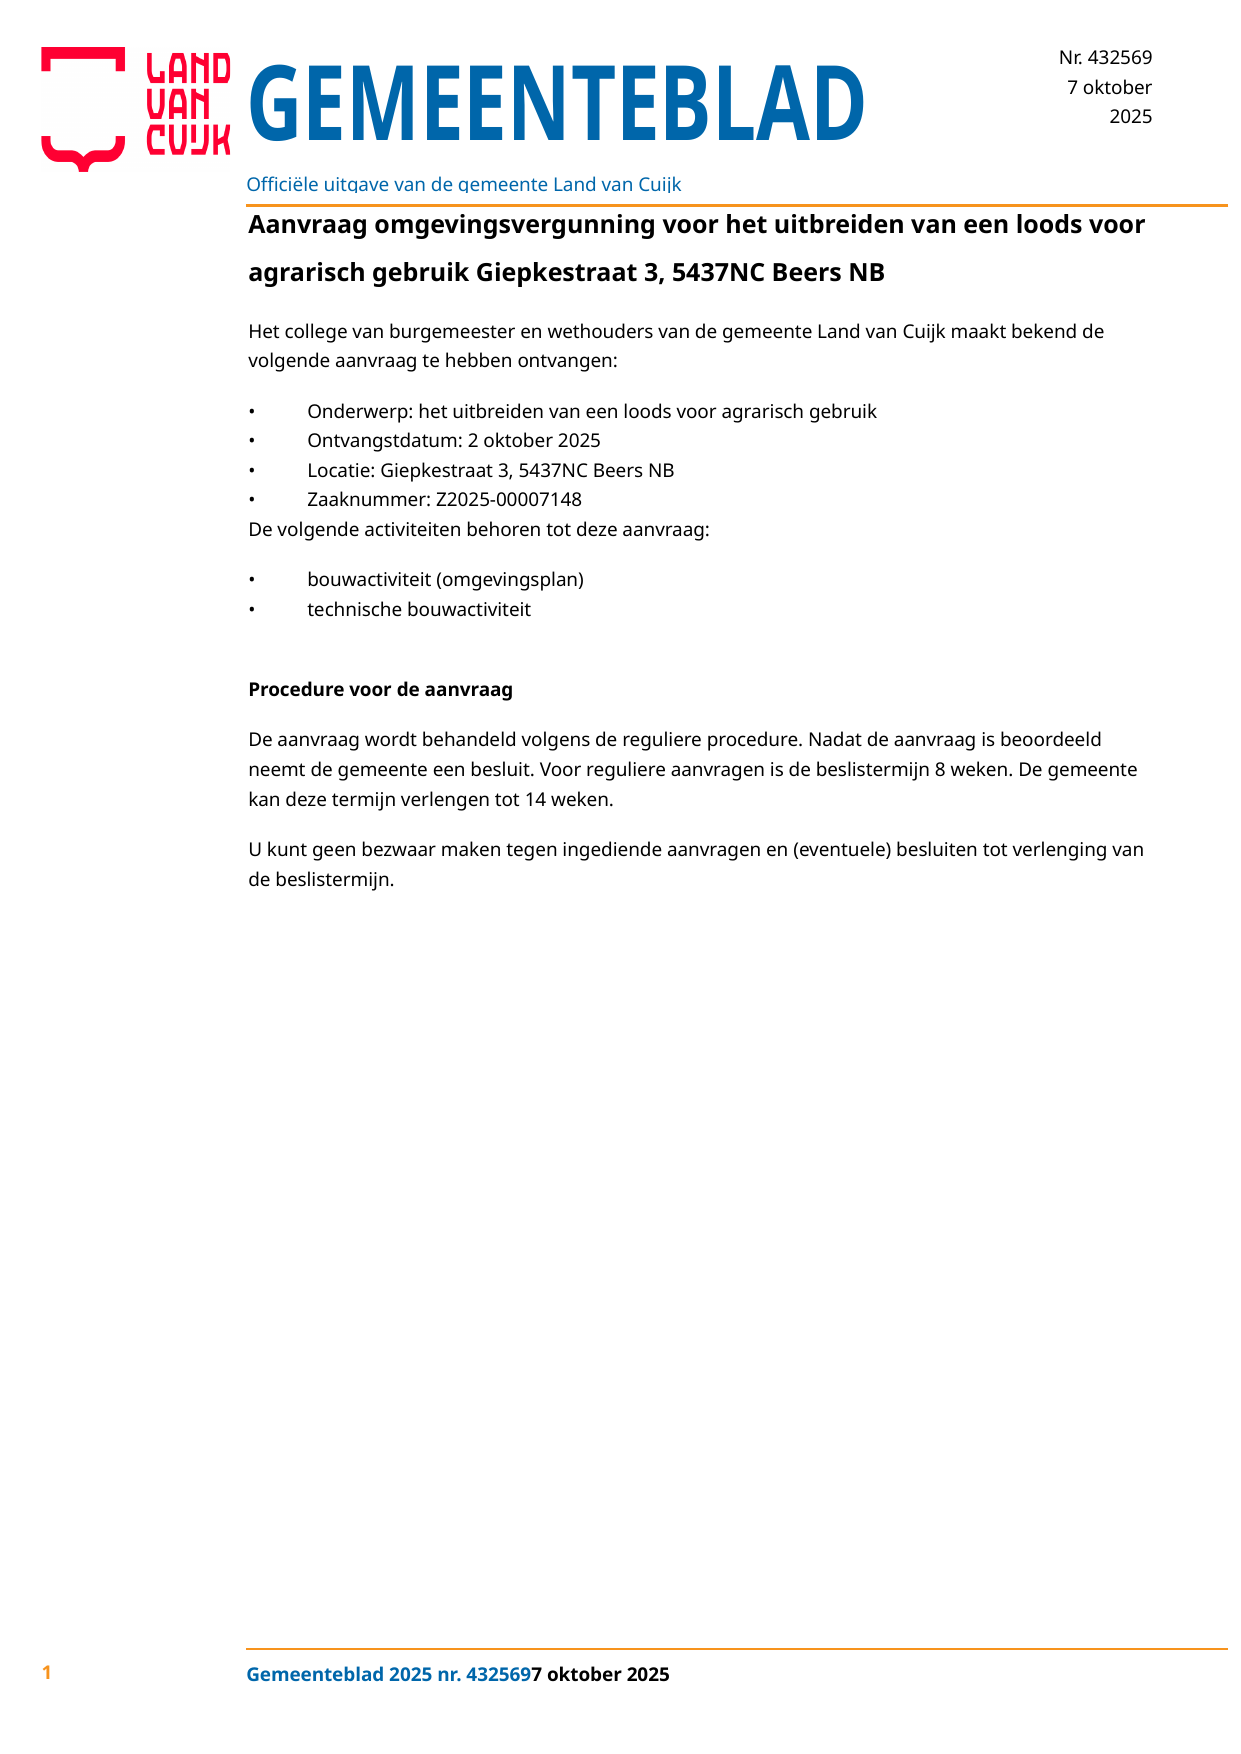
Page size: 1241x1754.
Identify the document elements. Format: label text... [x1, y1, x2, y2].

text U kunt geen bezwaar maken tegen ingediende aanvragen en (eventuele) besluiten tot verlenging van de beslistermijn. [248, 836, 1152, 892]
list Zaaknummer: Z2025-00007148 [248, 487, 1152, 512]
text Aanvraag omgevingsvergunning voor het uitbreiden van een loods voor agrarisch gebruik Giepkestraat 3, 5437NC Beers NB [248, 207, 1152, 288]
text De volgende activiteiten behoren tot deze aanvraag: [248, 516, 1152, 542]
list Onderwerp: het uitbreiden van een loods voor agrarisch gebruik [248, 398, 1152, 424]
text De aanvraag wordt behandeld volgens de reguliere procedure. Nadat de aanvraag is beoordeeld neemt de gemeente een besluit. Voor reguliere aanvragen is de beslistermijn 8 weken. De gemeente kan deze termijn verlengen tot 14 weken. [248, 727, 1152, 812]
list technische bouwactiviteit [248, 596, 1152, 622]
list Locatie: Giepkestraat 3, 5437NC Beers NB [248, 457, 1152, 483]
text Procedure voor de aanvraag [248, 676, 1152, 702]
text Het college van burgemeester en wethouders van de gemeente Land van Cuijk maakt bekend de volgende aanvraag te hebben ontvangen: [248, 318, 1152, 373]
list bouwactiviteit (omgevingsplan) [248, 567, 1152, 592]
list Ontvangstdatum: 2 oktober 2025 [248, 427, 1152, 453]
picture [41, 47, 231, 172]
